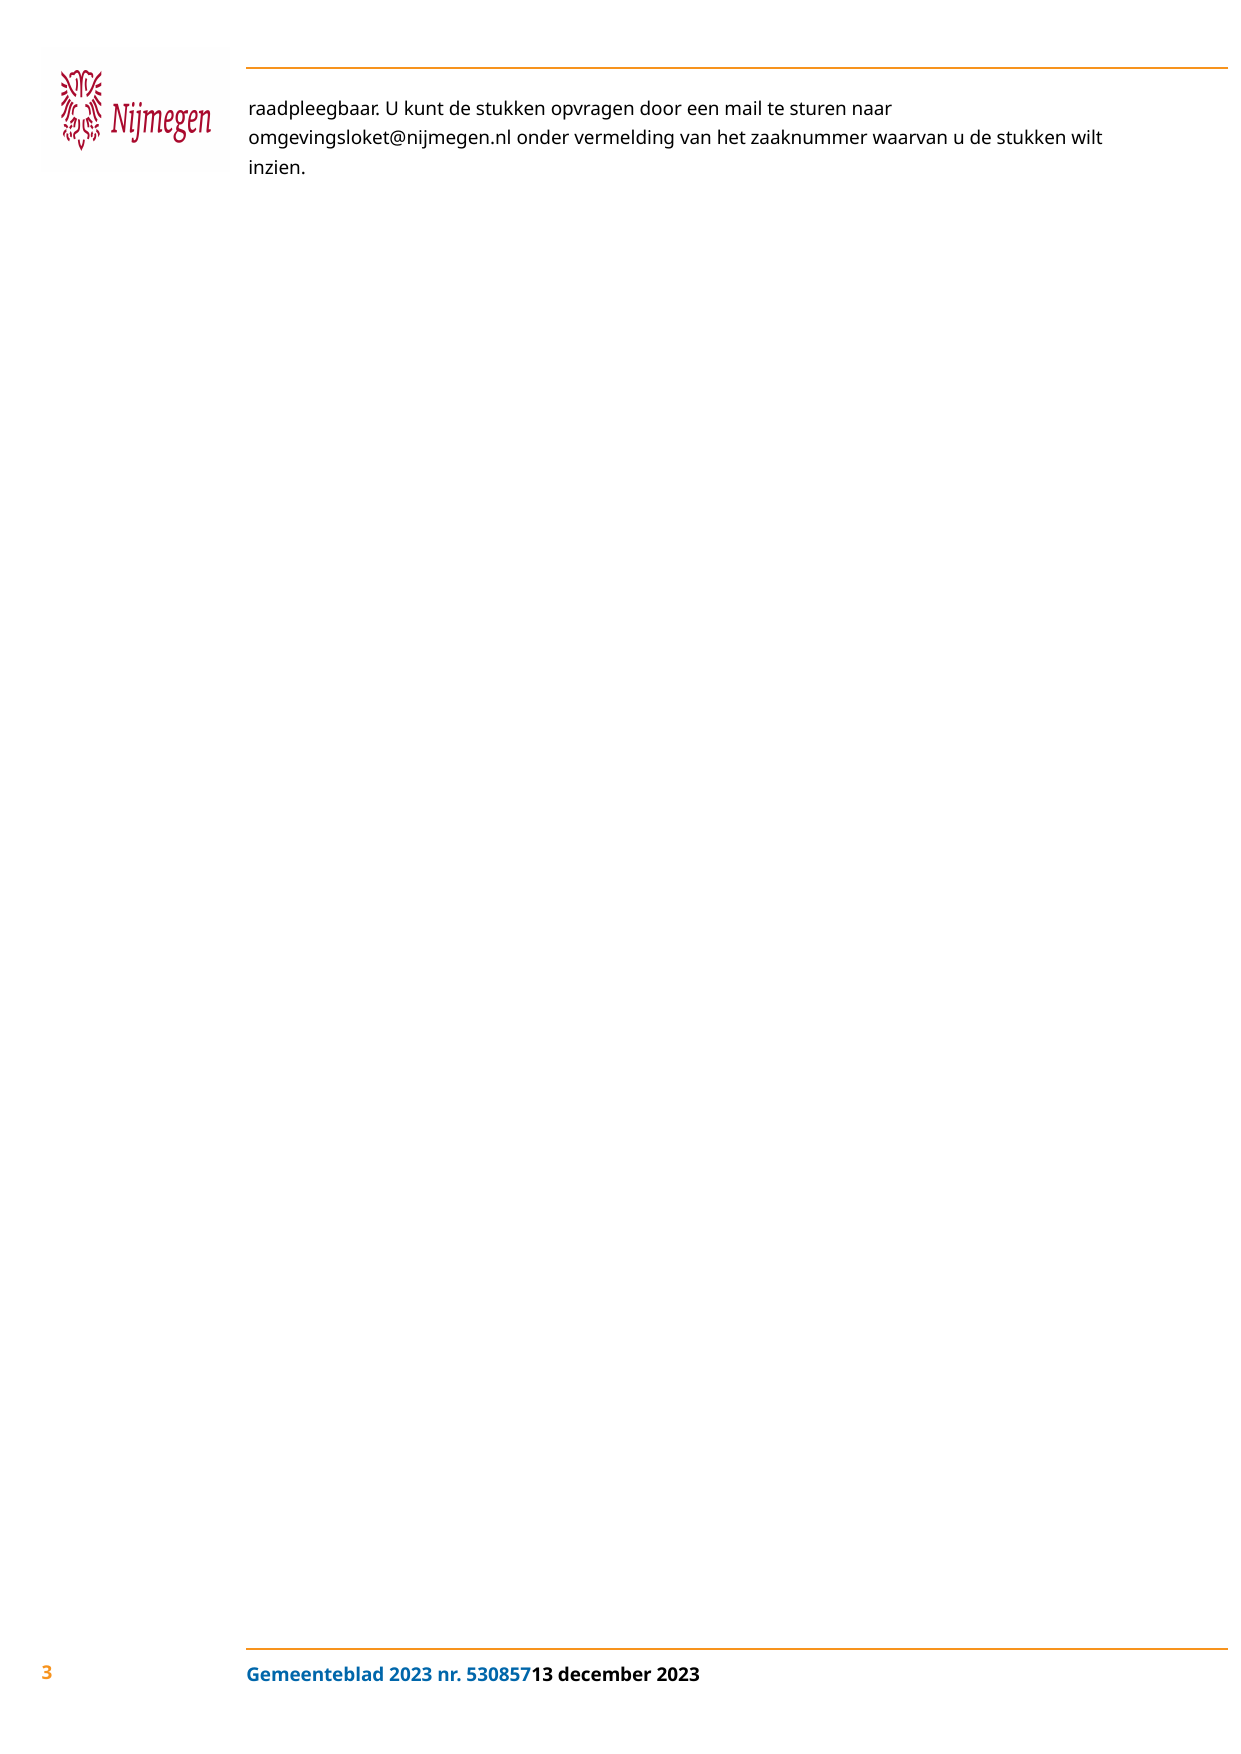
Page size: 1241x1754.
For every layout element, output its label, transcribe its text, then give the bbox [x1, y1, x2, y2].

text raadpleegbaar. U kunt de stukken opvragen door een mail te sturen naar omgevingsloket@nijmegen.nl onder vermelding van het zaaknummer waarvan u de stukken wilt inzien. [248, 95, 1152, 180]
picture [41, 47, 231, 172]
